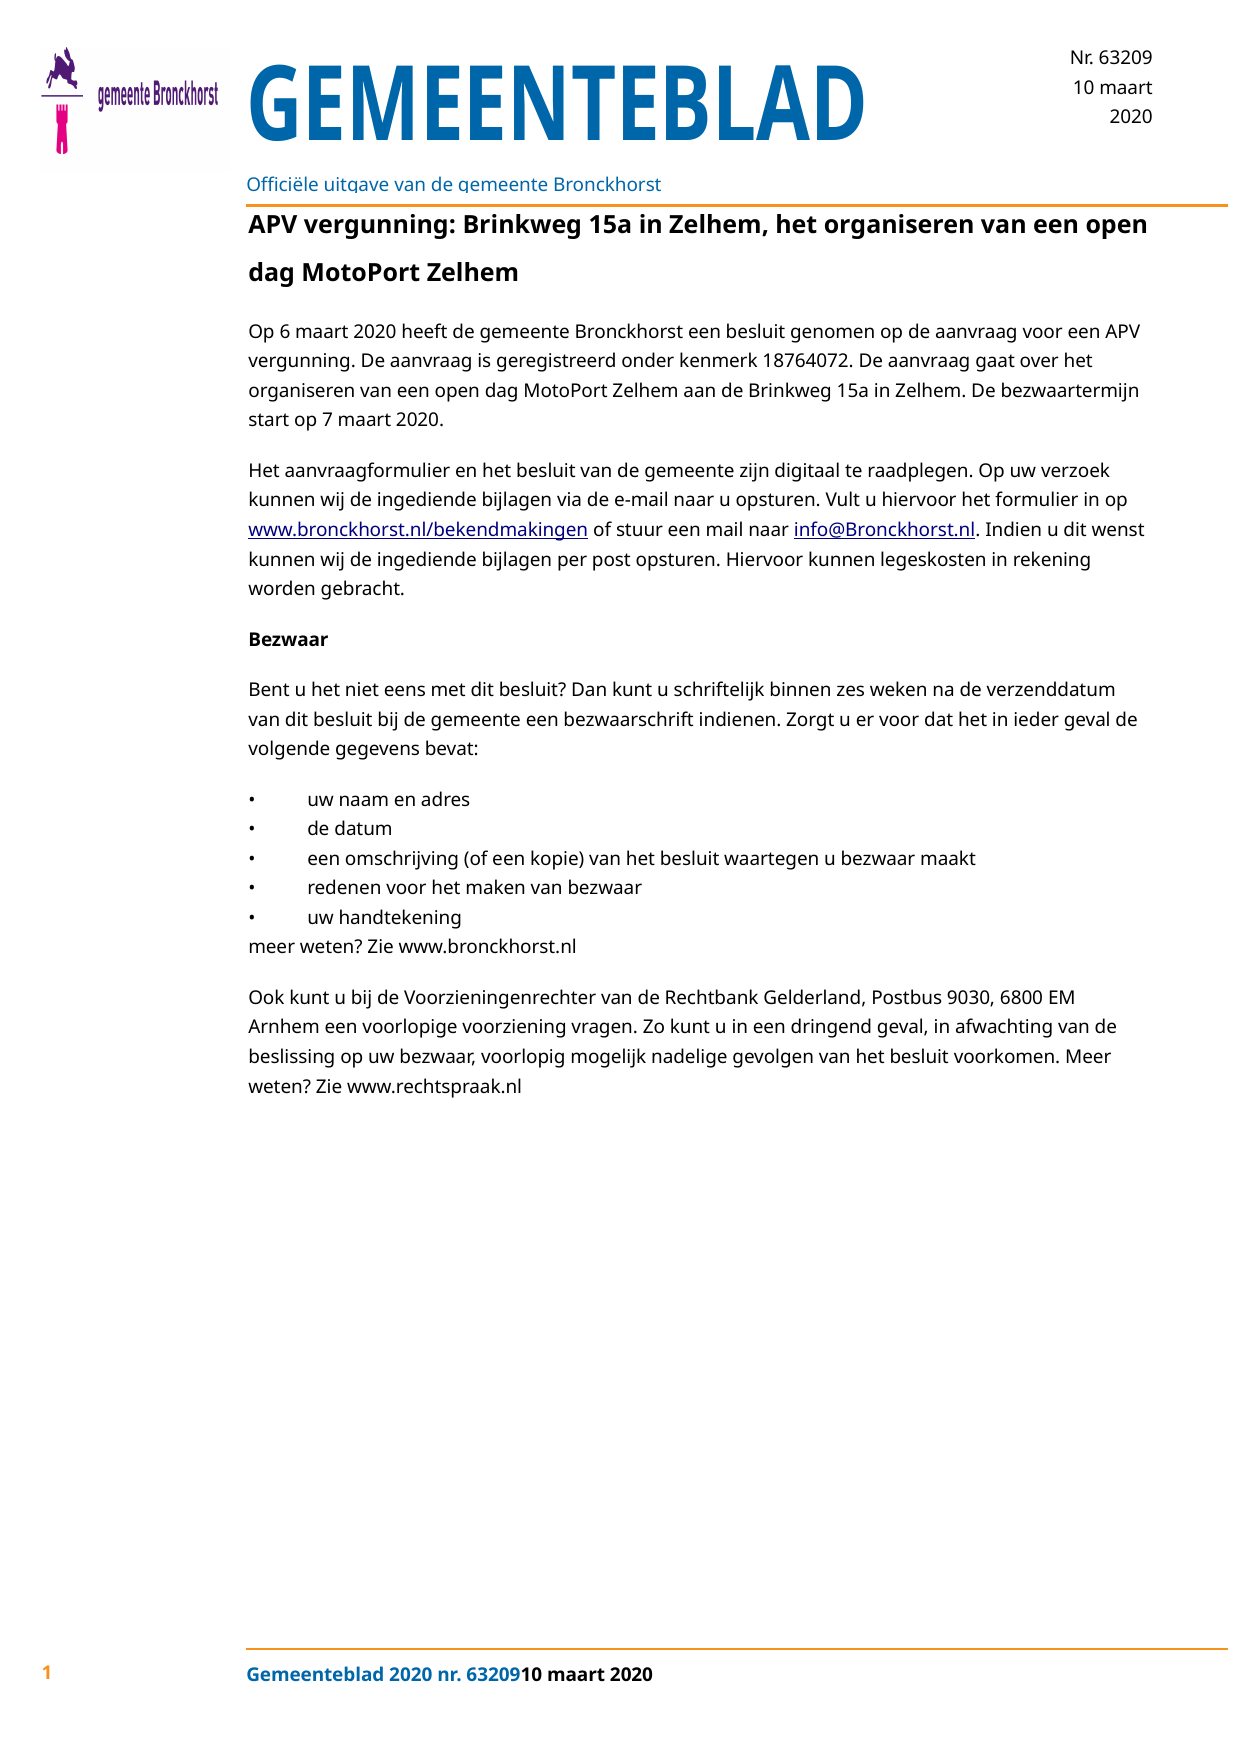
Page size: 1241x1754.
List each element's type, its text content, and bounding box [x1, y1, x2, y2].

text Het aanvraagformulier en het besluit van de gemeente zijn digitaal te raadplegen. Op uw verzoek kunnen wij de ingediende bijlagen via de e-mail naar u opsturen. Vult u hiervoor het formulier in op www.bronckhorst.nl/bekendmakingen of stuur een mail naar info@Bronckhorst.nl. Indien u dit wenst kunnen wij de ingediende bijlagen per post opsturen. Hiervoor kunnen legeskosten in rekening worden gebracht. [248, 457, 1152, 601]
list redenen voor het maken van bezwaar [248, 874, 1152, 900]
list de datum [248, 815, 1152, 841]
text Ook kunt u bij de Voorzieningenrechter van de Rechtbank Gelderland, Postbus 9030, 6800 EM Arnhem een voorlopige voorziening vragen. Zo kunt u in een dringend geval, in afwachting van de beslissing op uw bezwaar, voorlopig mogelijk nadelige gevolgen van het besluit voorkomen. Meer weten? Zie www.rechtspraak.nl [248, 984, 1152, 1099]
list uw naam en adres [248, 786, 1152, 812]
picture [41, 47, 231, 172]
text Op 6 maart 2020 heeft de gemeente Bronckhorst een besluit genomen op de aanvraag voor een APV vergunning. De aanvraag is geregistreerd onder kenmerk 18764072. De aanvraag gaat over het organiseren van een open dag MotoPort Zelhem aan de Brinkweg 15a in Zelhem. De bezwaartermijn start op 7 maart 2020. [248, 318, 1152, 432]
text meer weten? Zie www.bronckhorst.nl [248, 934, 1152, 959]
list uw handtekening [248, 904, 1152, 930]
text Bent u het niet eens met dit besluit? Dan kunt u schriftelijk binnen zes weken na de verzenddatum van dit besluit bij de gemeente een bezwaarschrift indienen. Zorgt u er voor dat het in ieder geval de volgende gegevens bevat: [248, 676, 1152, 761]
text APV vergunning: Brinkweg 15a in Zelhem, het organiseren van een open dag MotoPort Zelhem [248, 207, 1152, 288]
text Bezwaar [248, 626, 1152, 652]
list een omschrijving (of een kopie) van het besluit waartegen u bezwaar maakt [248, 845, 1152, 871]
